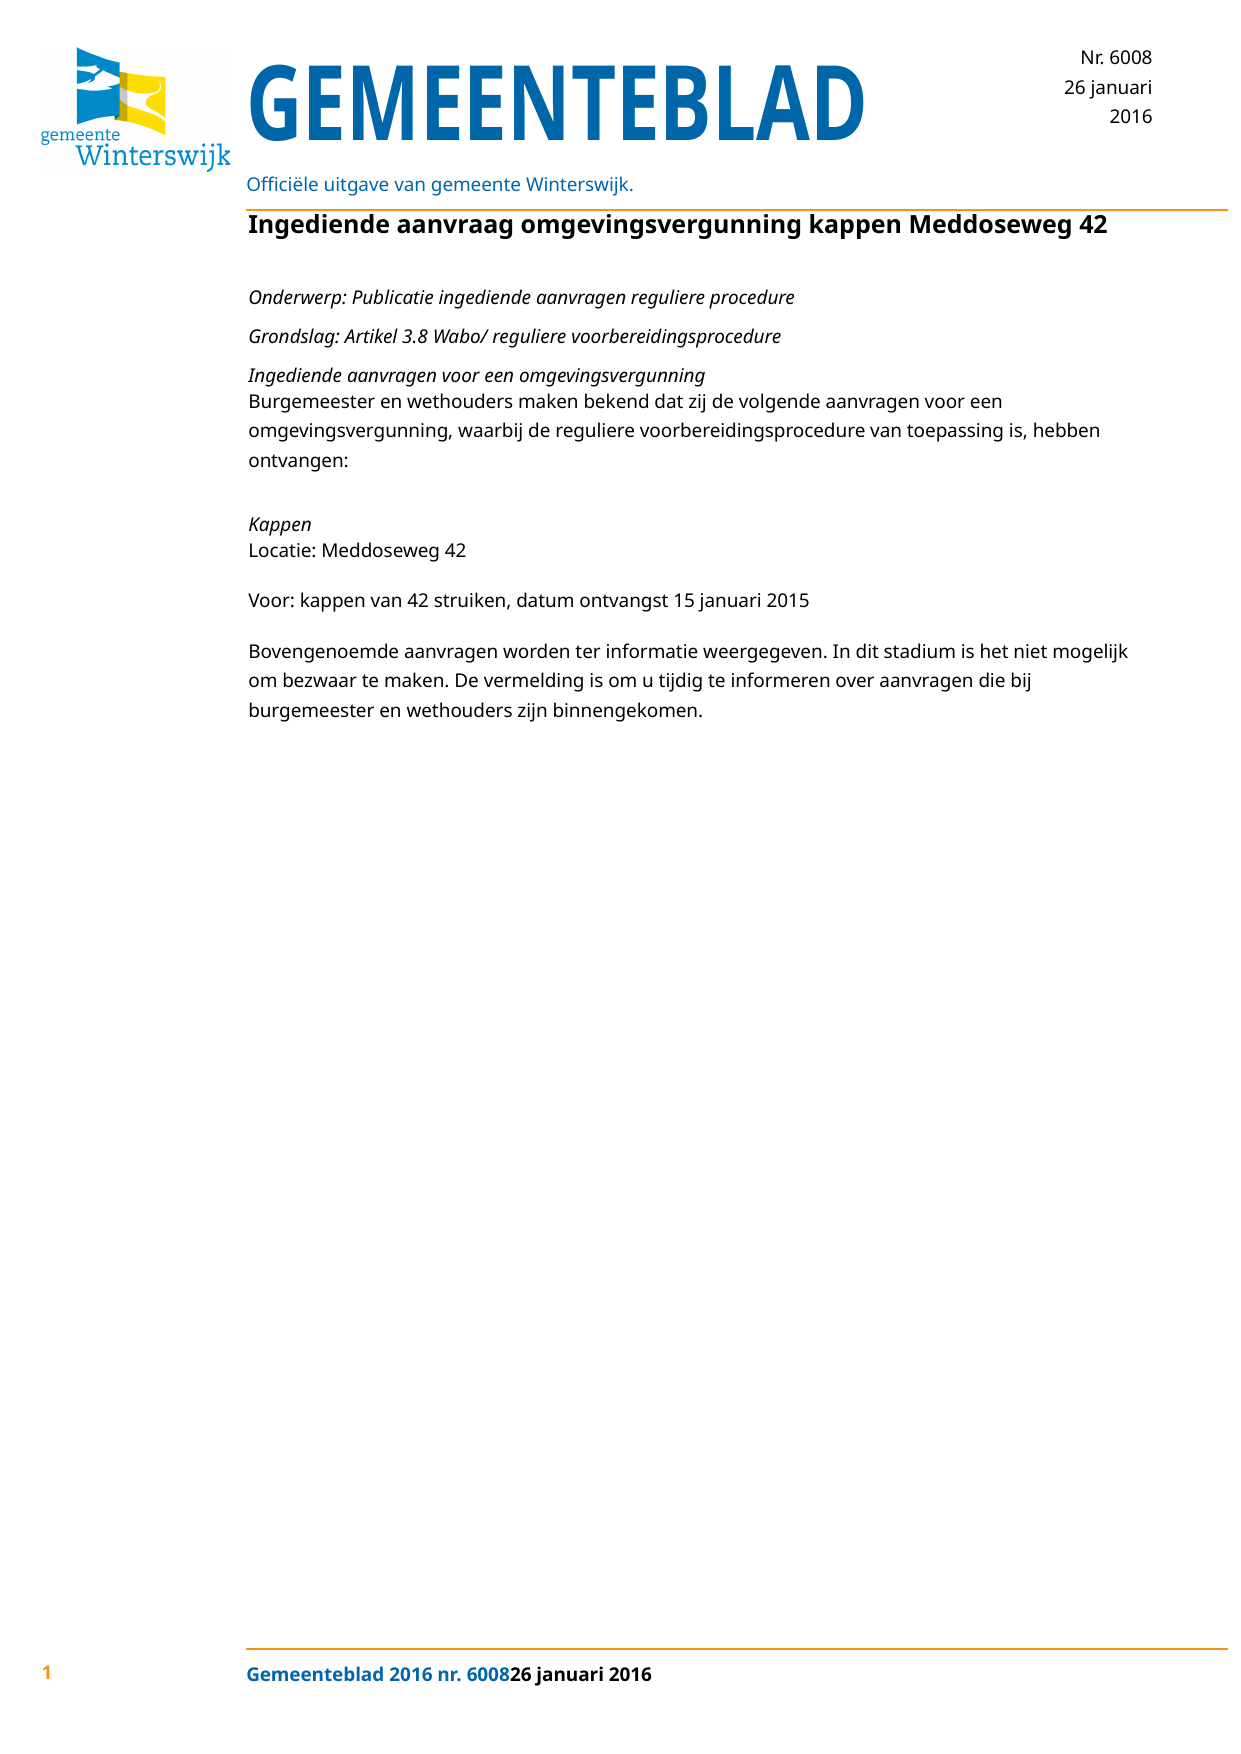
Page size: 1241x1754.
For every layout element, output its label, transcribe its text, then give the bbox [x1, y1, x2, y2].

text Grondslag: Artikel 3.8 Wabo/ reguliere voorbereidingsprocedure [248, 323, 1152, 349]
text Kappen [248, 511, 1152, 537]
text Voor: kappen van 42 struiken, datum ontvangst 15 januari 2015 [248, 587, 1152, 613]
text Burgemeester en wethouders maken bekend dat zij de volgende aanvragen voor een omgevingsvergunning, waarbij de reguliere voorbereidingsprocedure van toepassing is, hebben ontvangen: [248, 388, 1152, 473]
text Ingediende aanvragen voor een omgevingsvergunning [248, 362, 1152, 388]
text Bovengenoemde aanvragen worden ter informatie weergegeven. In dit stadium is het niet mogelijk om bezwaar te maken. De vermelding is om u tijdig te informeren over aanvragen die bij burgemeester en wethouders zijn binnengekomen. [248, 638, 1152, 723]
text Ingediende aanvraag omgevingsvergunning kappen Meddoseweg 42 [248, 211, 1152, 241]
text Onderwerp: Publicatie ingediende aanvragen reguliere procedure [248, 284, 1152, 309]
picture [41, 47, 231, 172]
text Locatie: Meddoseweg 42 [248, 537, 1152, 563]
picture [225, 153, 231, 162]
